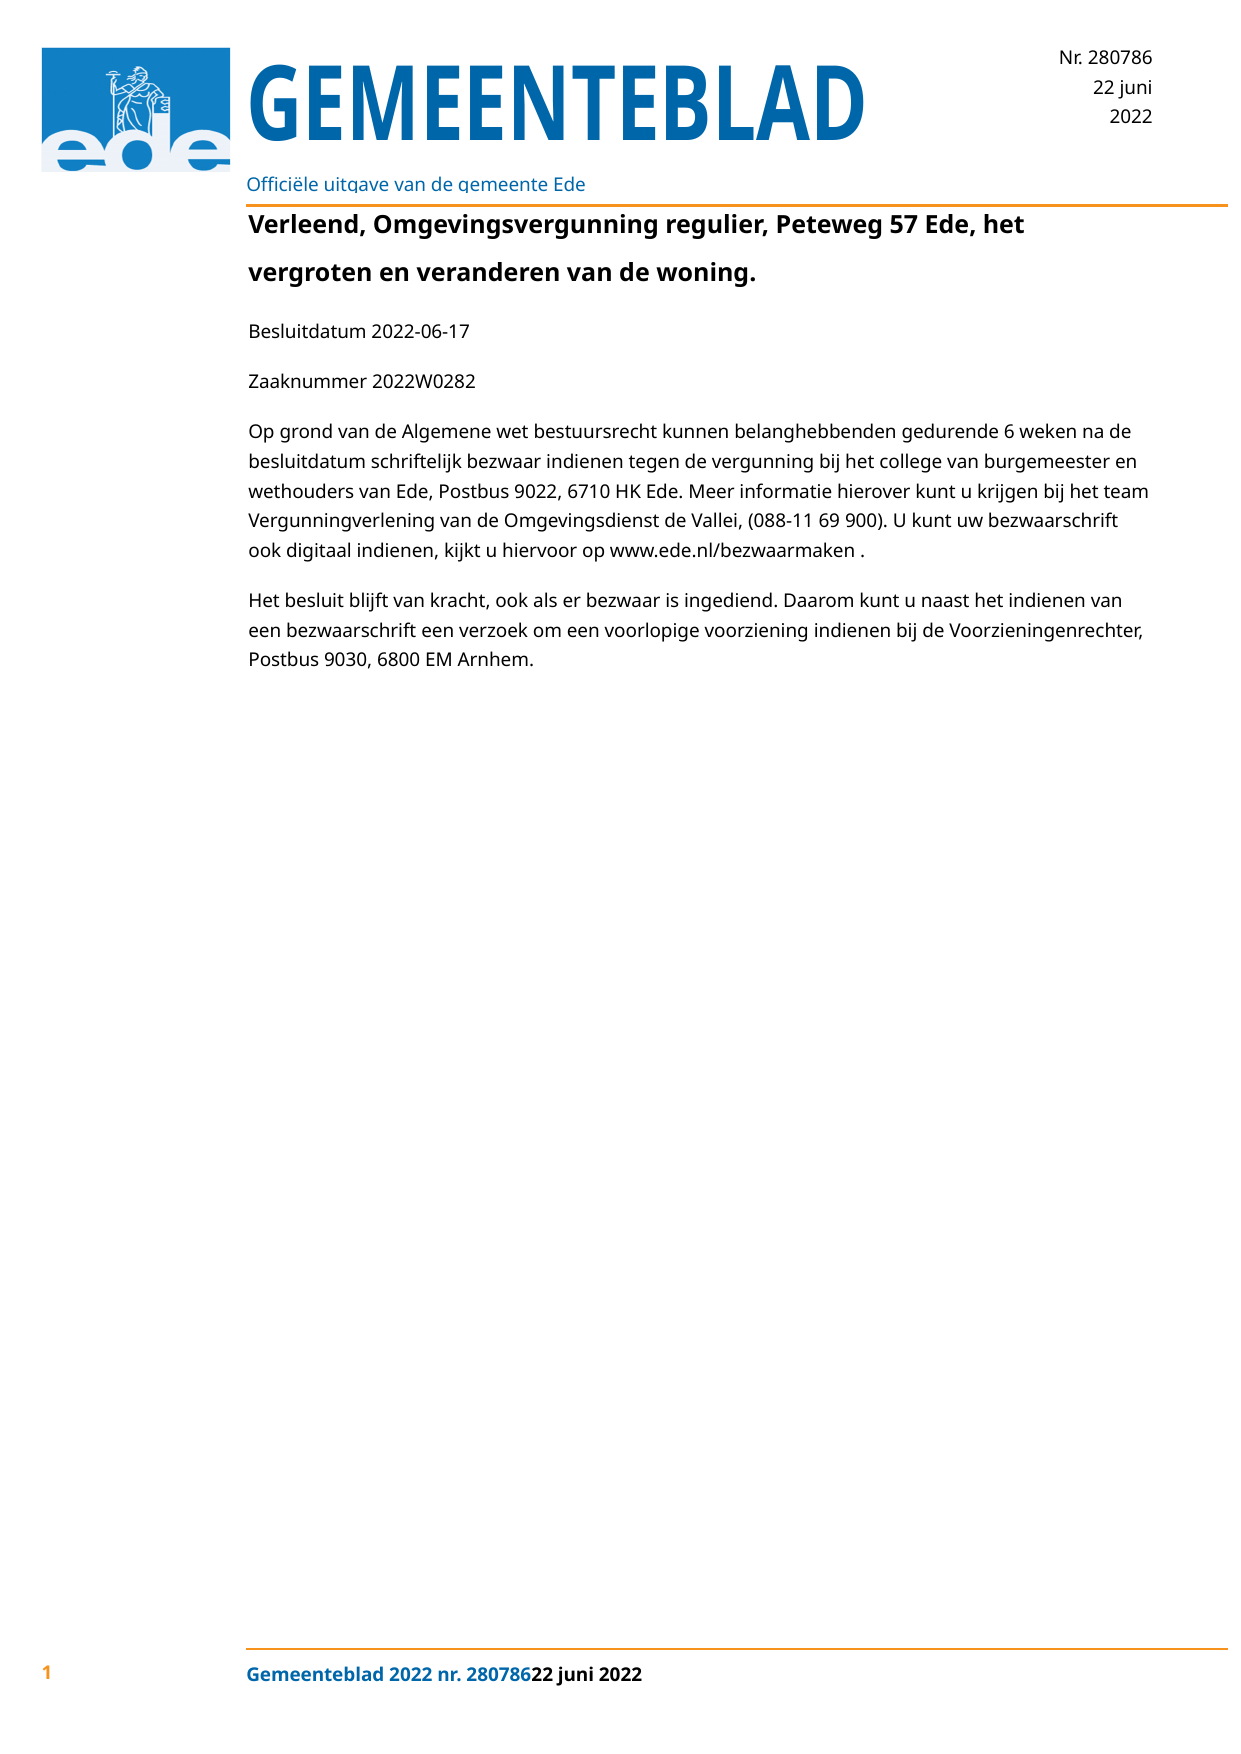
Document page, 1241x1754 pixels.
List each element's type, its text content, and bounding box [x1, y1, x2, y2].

text Het besluit blijft van kracht, ook als er bezwaar is ingediend. Daarom kunt u naast het indienen van een bezwaarschrift een verzoek om een voorlopige voorziening indienen bij de Voorzieningenrechter, Postbus 9030, 6800 EM Arnhem. [248, 587, 1152, 672]
text Op grond van de Algemene wet bestuursrecht kunnen belanghebbenden gedurende 6 weken na de besluitdatum schriftelijk bezwaar indienen tegen de vergunning bij het college van burgemeester en wethouders van Ede, Postbus 9022, 6710 HK Ede. Meer informatie hierover kunt u krijgen bij het team Vergunningverlening van de Omgevingsdienst de Vallei, (088-11 69 900). U kunt uw bezwaarschrift ook digitaal indienen, kijkt u hiervoor op www.ede.nl/bezwaarmaken . [248, 419, 1152, 563]
text Zaaknummer 2022W0282 [248, 368, 1152, 394]
picture [41, 47, 231, 172]
text Besluitdatum 2022-06-17 [248, 318, 1152, 344]
text Verleend, Omgevingsvergunning regulier, Peteweg 57 Ede, het vergroten en veranderen van de woning. [248, 207, 1152, 288]
